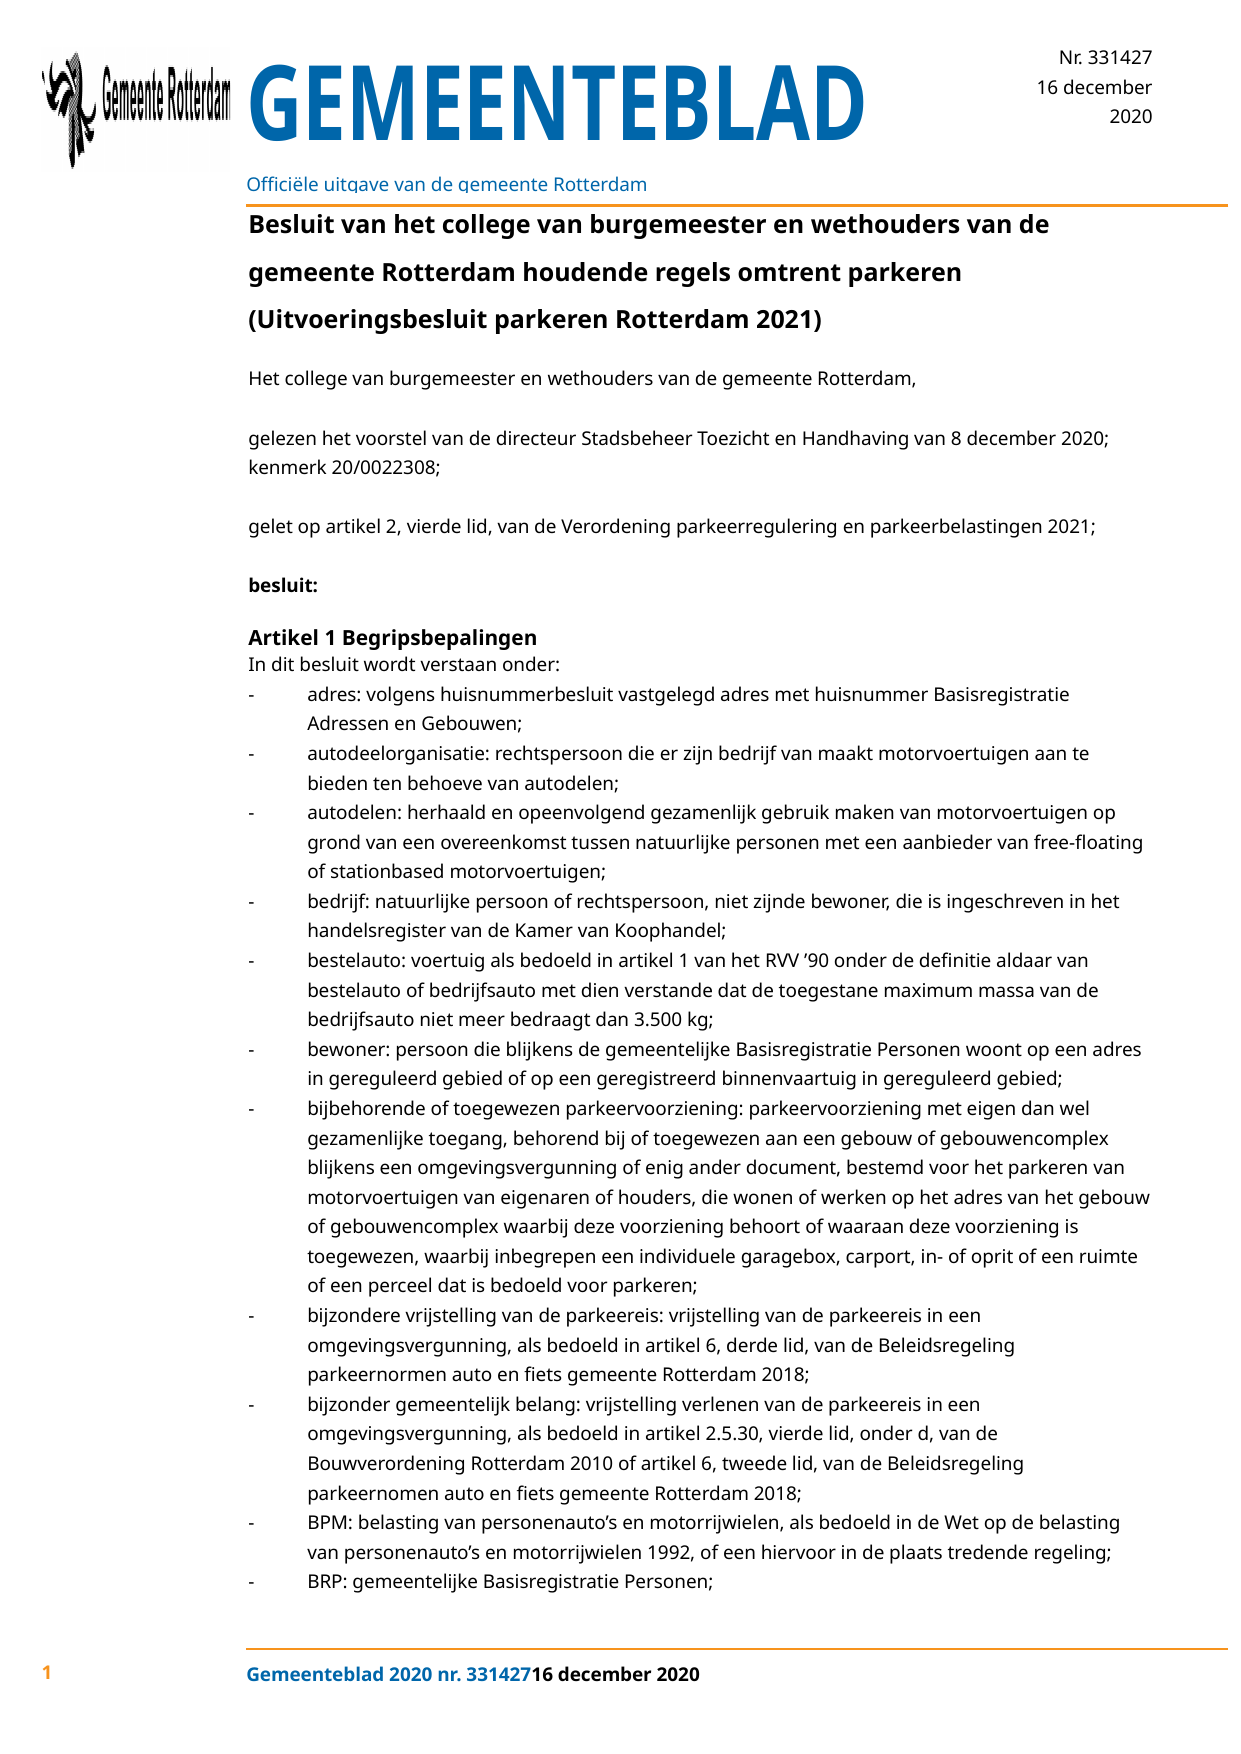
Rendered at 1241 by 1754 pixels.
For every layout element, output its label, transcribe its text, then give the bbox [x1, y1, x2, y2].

text gelezen het voorstel van de directeur Stadsbeheer Toezicht en Handhaving van 8 december 2020; kenmerk 20/0022308; [248, 425, 1152, 480]
list bijbehorende of toegewezen parkeervoorziening: parkeervoorziening met eigen dan wel gezamenlijke toegang, behorend bij of toegewezen aan een gebouw of gebouwencomplex blijkens een omgevingsvergunning of enig ander document, bestemd voor het parkeren van motorvoertuigen van eigenaren of houders, die wonen of werken op het adres van het gebouw of gebouwencomplex waarbij deze voorziening behoort of waaraan deze voorziening is toegewezen, waarbij inbegrepen een individuele garagebox, carport, in- of oprit of een ruimte of een perceel dat is bedoeld voor parkeren; [248, 1095, 1152, 1298]
text Artikel 1 Begripsbepalingen [248, 623, 1152, 651]
text gelet op artikel 2, vierde lid, van de Verordening parkeerregulering en parkeerbelastingen 2021; [248, 513, 1152, 539]
list bestelauto: voertuig als bedoeld in artikel 1 van het RVV ’90 onder de definitie aldaar van bestelauto of bedrijfsauto met dien verstande dat de toegestane maximum massa van de bedrijfsauto niet meer bedraagt dan 3.500 kg; [248, 947, 1152, 1032]
list bijzondere vrijstelling van de parkeereis: vrijstelling van de parkeereis in een omgevingsvergunning, als bedoeld in artikel 6, derde lid, van de Beleidsregeling parkeernormen auto en fiets gemeente Rotterdam 2018; [248, 1302, 1152, 1387]
list autodeelorganisatie: rechtspersoon die er zijn bedrijf van maakt motorvoertuigen aan te bieden ten behoeve van autodelen; [248, 740, 1152, 796]
list bijzonder gemeentelijk belang: vrijstelling verlenen van de parkeereis in een omgevingsvergunning, als bedoeld in artikel 2.5.30, vierde lid, onder d, van de Bouwverordening Rotterdam 2010 of artikel 6, tweede lid, van de Beleidsregeling parkeernomen auto en fiets gemeente Rotterdam 2018; [248, 1391, 1152, 1506]
picture [41, 47, 231, 172]
text Het college van burgemeester en wethouders van de gemeente Rotterdam, [248, 366, 1152, 391]
list bewoner: persoon die blijkens de gemeentelijke Basisregistratie Personen woont op een adres in gereguleerd gebied of op een geregistreerd binnenvaartuig in gereguleerd gebied; [248, 1036, 1152, 1091]
list BPM: belasting van personenauto’s en motorrijwielen, als bedoeld in de Wet op de belasting van personenauto’s en motorrijwielen 1992, of een hiervoor in de plaats tredende regeling; [248, 1509, 1152, 1565]
list autodelen: herhaald en opeenvolgend gezamenlijk gebruik maken van motorvoertuigen op grond van een overeenkomst tussen natuurlijke personen met een aanbieder van free-floating of stationbased motorvoertuigen; [248, 799, 1152, 884]
text In dit besluit wordt verstaan onder: [248, 651, 1152, 677]
list adres: volgens huisnummerbesluit vastgelegd adres met huisnummer Basisregistratie Adressen en Gebouwen; [248, 681, 1152, 736]
list bedrijf: natuurlijke persoon of rechtspersoon, niet zijnde bewoner, die is ingeschreven in het handelsregister van de Kamer van Koophandel; [248, 888, 1152, 943]
list BRP: gemeentelijke Basisregistratie Personen; [248, 1568, 1152, 1594]
text Besluit van het college van burgemeester en wethouders van de gemeente Rotterdam houdende regels omtrent parkeren (Uitvoeringsbesluit parkeren Rotterdam 2021) [248, 207, 1152, 336]
text besluit: [248, 573, 1152, 598]
